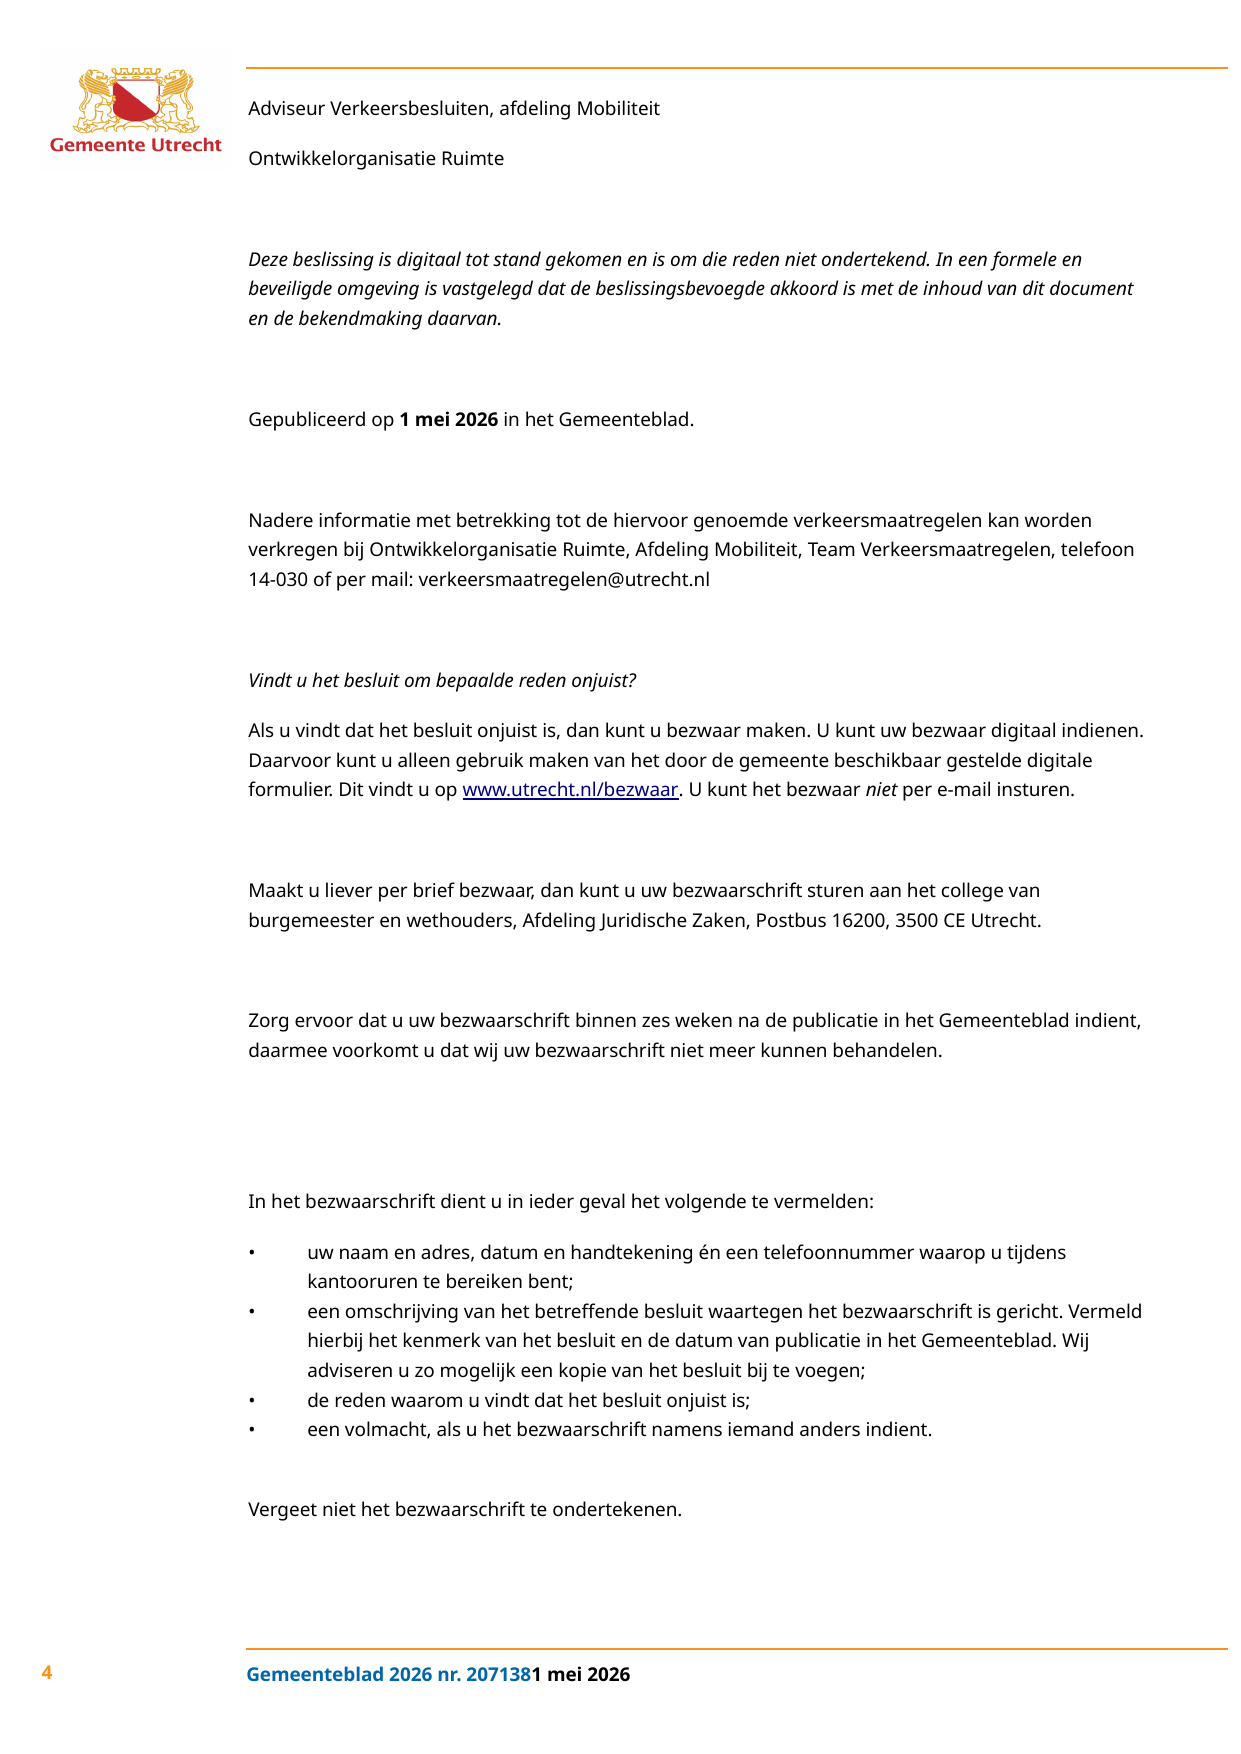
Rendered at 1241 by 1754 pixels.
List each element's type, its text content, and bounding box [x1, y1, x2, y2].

text Vindt u het besluit om bepaalde reden onjuist? [248, 667, 1152, 693]
text Zorg ervoor dat u uw bezwaarschrift binnen zes weken na de publicatie in het Gemeenteblad indient, daarmee voorkomt u dat wij uw bezwaarschrift niet meer kunnen behandelen. [248, 1008, 1152, 1063]
text Deze beslissing is digitaal tot stand gekomen en is om die reden niet ondertekend. In een formele en beveiligde omgeving is vastgelegd dat de beslissingsbevoegde akkoord is met de inhoud van dit document en de bekendmaking daarvan. [248, 246, 1152, 331]
list een volmacht, als u het bezwaarschrift namens iemand anders indient. [248, 1416, 1152, 1442]
text Maakt u liever per brief bezwaar, dan kunt u uw bezwaarschrift sturen aan het college van burgemeester en wethouders, Afdeling Juridische Zaken, Postbus 16200, 3500 CE Utrecht. [248, 877, 1152, 933]
text Nadere informatie met betrekking tot de hiervoor genoemde verkeersmaatregelen kan worden verkregen bij Ontwikkelorganisatie Ruimte, Afdeling Mobiliteit, Team Verkeersmaatregelen, telefoon 14-030 of per mail: verkeersmaatregelen@utrecht.nl [248, 507, 1152, 592]
list een omschrijving van het betreffende besluit waartegen het bezwaarschrift is gericht. Vermeld hierbij het kenmerk van het besluit en de datum van publicatie in het Gemeenteblad. Wij adviseren u zo mogelijk een kopie van het besluit bij te voegen; [248, 1298, 1152, 1383]
text Vergeet niet het bezwaarschrift te ondertekenen. [248, 1496, 1152, 1522]
text Als u vindt dat het besluit onjuist is, dan kunt u bezwaar maken. U kunt uw bezwaar digitaal indienen. Daarvoor kunt u alleen gebruik maken van het door de gemeente beschikbaar gestelde digitale formulier. Dit vindt u op www.utrecht.nl/bezwaar. U kunt het bezwaar niet per e-mail insturen. [248, 717, 1152, 802]
text Ontwikkelorganisatie Ruimte [248, 145, 1152, 171]
picture [41, 47, 231, 172]
text Gepubliceerd op 1 mei 2026 in het Gemeenteblad. [248, 406, 1152, 432]
list de reden waarom u vindt dat het besluit onjuist is; [248, 1387, 1152, 1413]
list uw naam en adres, datum en handtekening én een telefoonnummer waarop u tijdens kantooruren te bereiken bent; [248, 1239, 1152, 1294]
text In het bezwaarschrift dient u in ieder geval het volgende te vermelden: [248, 1188, 1152, 1214]
text Adviseur Verkeersbesluiten, afdeling Mobiliteit [248, 95, 1152, 121]
